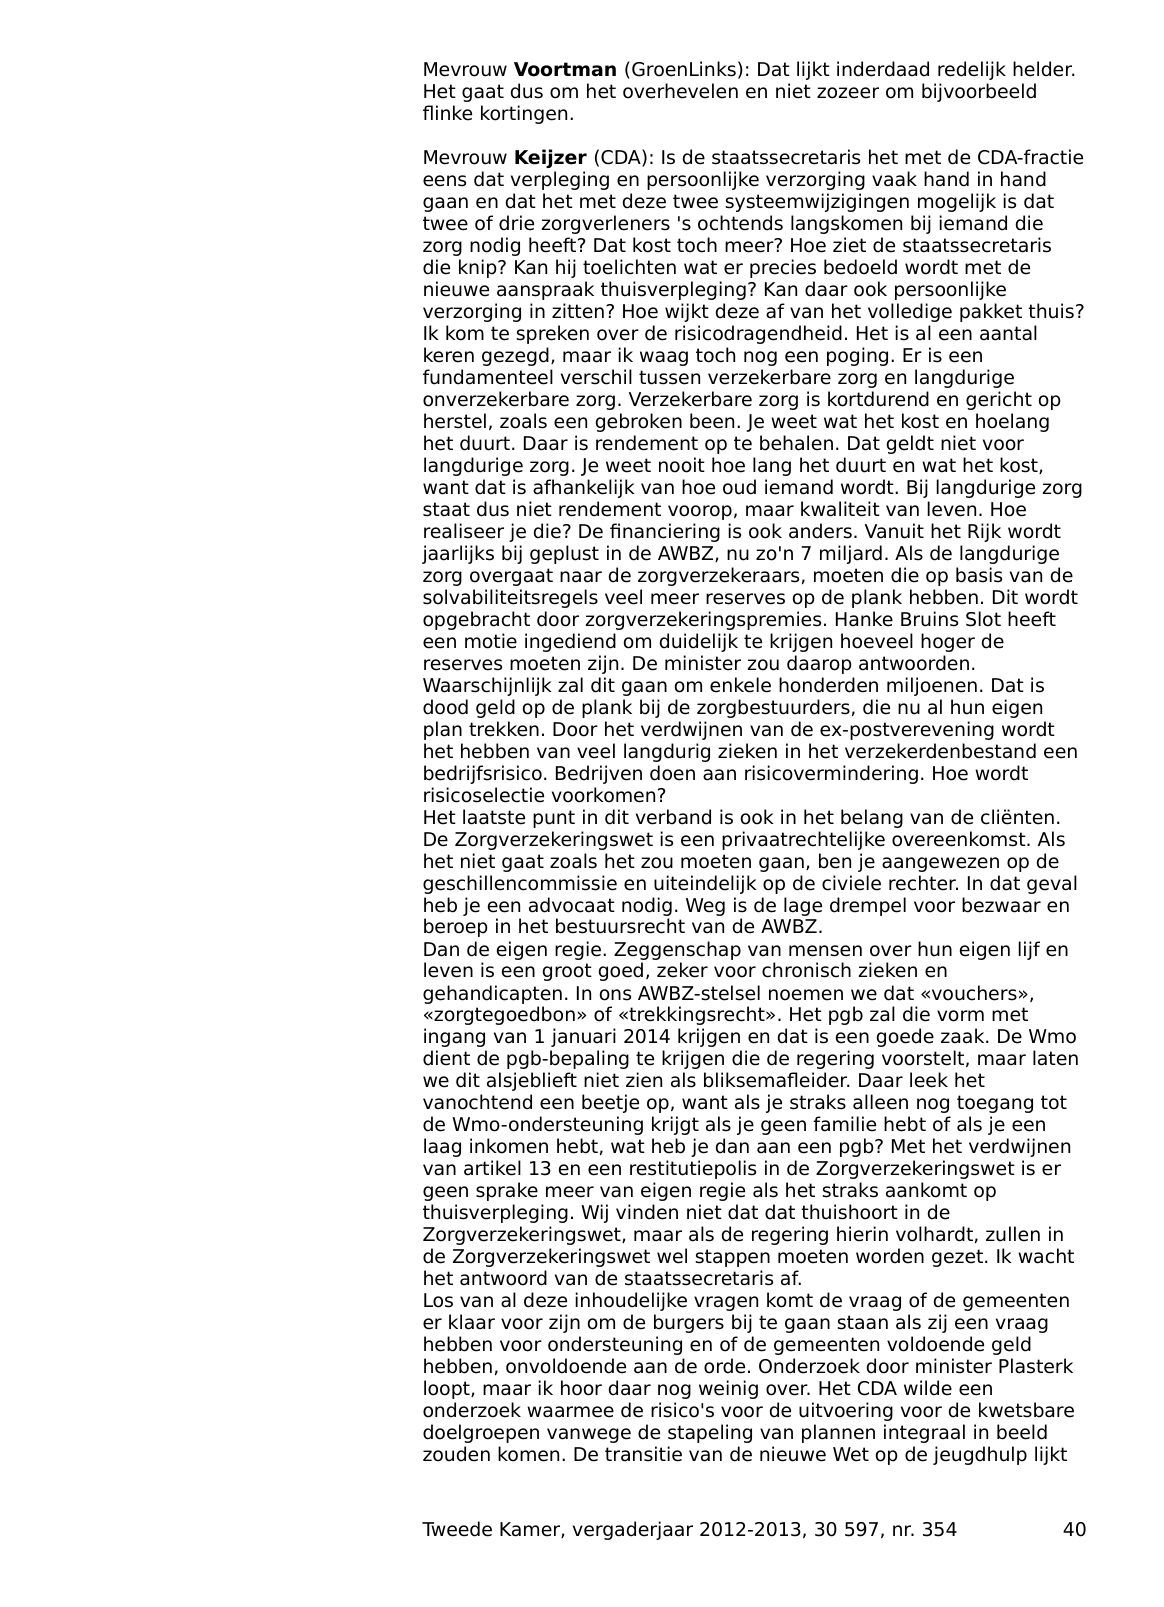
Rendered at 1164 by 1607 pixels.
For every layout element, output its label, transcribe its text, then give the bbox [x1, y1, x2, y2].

text Los van al deze inhoudelijke vragen komt de vraag of de gemeenten er klaar voor zijn om de burgers bij te gaan staan als zij een vraag hebben voor ondersteuning en of de gemeenten voldoende geld hebben, onvoldoende aan de orde. Onderzoek door minister Plasterk loopt, maar ik hoor daar nog weinig over. Het CDA wilde een onderzoek waarmee de risico's voor de uitvoering voor de kwetsbare doelgroepen vanwege de stapeling van plannen integraal in beeld zouden komen. De transitie van de nieuwe Wet op de jeugdhulp lijkt [422, 1290, 1087, 1466]
text Mevrouw Keijzer (CDA): Is de staatssecretaris het met de CDA-fractie eens dat verpleging en persoonlijke verzorging vaak hand in hand gaan en dat het met deze twee systeemwijzigingen mogelijk is dat twee of drie zorgverleners 's ochtends langskomen bij iemand die zorg nodig heeft? Dat kost toch meer? Hoe ziet de staatssecretaris die knip? Kan hij toelichten wat er precies bedoeld wordt met de nieuwe aanspraak thuisverpleging? Kan daar ook persoonlijke verzorging in zitten? Hoe wijkt deze af van het volledige pakket thuis? [422, 147, 1087, 323]
text Het laatste punt in dit verband is ook in het belang van de cliënten. De Zorgverzekeringswet is een privaatrechtelijke overeenkomst. Als het niet gaat zoals het zou moeten gaan, ben je aangewezen op de geschillencommissie en uiteindelijk op de civiele rechter. In dat geval heb je een advocaat nodig. Weg is de lage drempel voor bezwaar en beroep in het bestuursrecht van de AWBZ. [422, 807, 1087, 938]
text Dan de eigen regie. Zeggenschap van mensen over hun eigen lijf en leven is een groot goed, zeker voor chronisch zieken en gehandicapten. In ons AWBZ-stelsel noemen we dat «vouchers», «zorgtegoedbon» of «trekkingsrecht». Het pgb zal die vorm met ingang van 1 januari 2014 krijgen en dat is een goede zaak. De Wmo dient de pgb-bepaling te krijgen die de regering voorstelt, maar laten we dit alsjeblieft niet zien als bliksemafleider. Daar leek het vanochtend een beetje op, want als je straks alleen nog toegang tot de Wmo-ondersteuning krijgt als je geen familie hebt of als je een laag inkomen hebt, wat heb je dan aan een pgb? Met het verdwijnen van artikel 13 en een restitutiepolis in de Zorgverzekeringswet is er geen sprake meer van eigen regie als het straks aankomt op thuisverpleging. Wij vinden niet dat dat thuishoort in de Zorgverzekeringswet, maar als de regering hierin volhardt, zullen in de Zorgverzekeringswet wel stappen moeten worden gezet. Ik wacht het antwoord van de staatssecretaris af. [422, 938, 1087, 1290]
text Ik kom te spreken over de risicodragendheid. Het is al een aantal keren gezegd, maar ik waag toch nog een poging. Er is een fundamenteel verschil tussen verzekerbare zorg en langdurige onverzekerbare zorg. Verzekerbare zorg is kortdurend en gericht op herstel, zoals een gebroken been. Je weet wat het kost en hoelang het duurt. Daar is rendement op te behalen. Dat geldt niet voor langdurige zorg. Je weet nooit hoe lang het duurt en wat het kost, want dat is afhankelijk van hoe oud iemand wordt. Bij langdurige zorg staat dus niet rendement voorop, maar kwaliteit van leven. Hoe realiseer je die? De financiering is ook anders. Vanuit het Rijk wordt jaarlijks bij geplust in de AWBZ, nu zo'n 7 miljard. Als de langdurige zorg overgaat naar de zorgverzekeraars, moeten die op basis van de solvabiliteitsregels veel meer reserves op de plank hebben. Dit wordt opgebracht door zorgverzekeringspremies. Hanke Bruins Slot heeft een motie ingediend om duidelijk te krijgen hoeveel hoger de reserves moeten zijn. De minister zou daarop antwoorden. Waarschijnlijk zal dit gaan om enkele honderden miljoenen. Dat is dood geld op de plank bij de zorgbestuurders, die nu al hun eigen plan trekken. Door het verdwijnen van de ex-postverevening wordt het hebben van veel langdurig zieken in het verzekerdenbestand een bedrijfsrisico. Bedrijven doen aan risicovermindering. Hoe wordt risicoselectie voorkomen? [422, 323, 1087, 807]
text Mevrouw Voortman (GroenLinks): Dat lijkt inderdaad redelijk helder. Het gaat dus om het overhevelen en niet zozeer om bijvoorbeeld flinke kortingen. [422, 59, 1087, 125]
